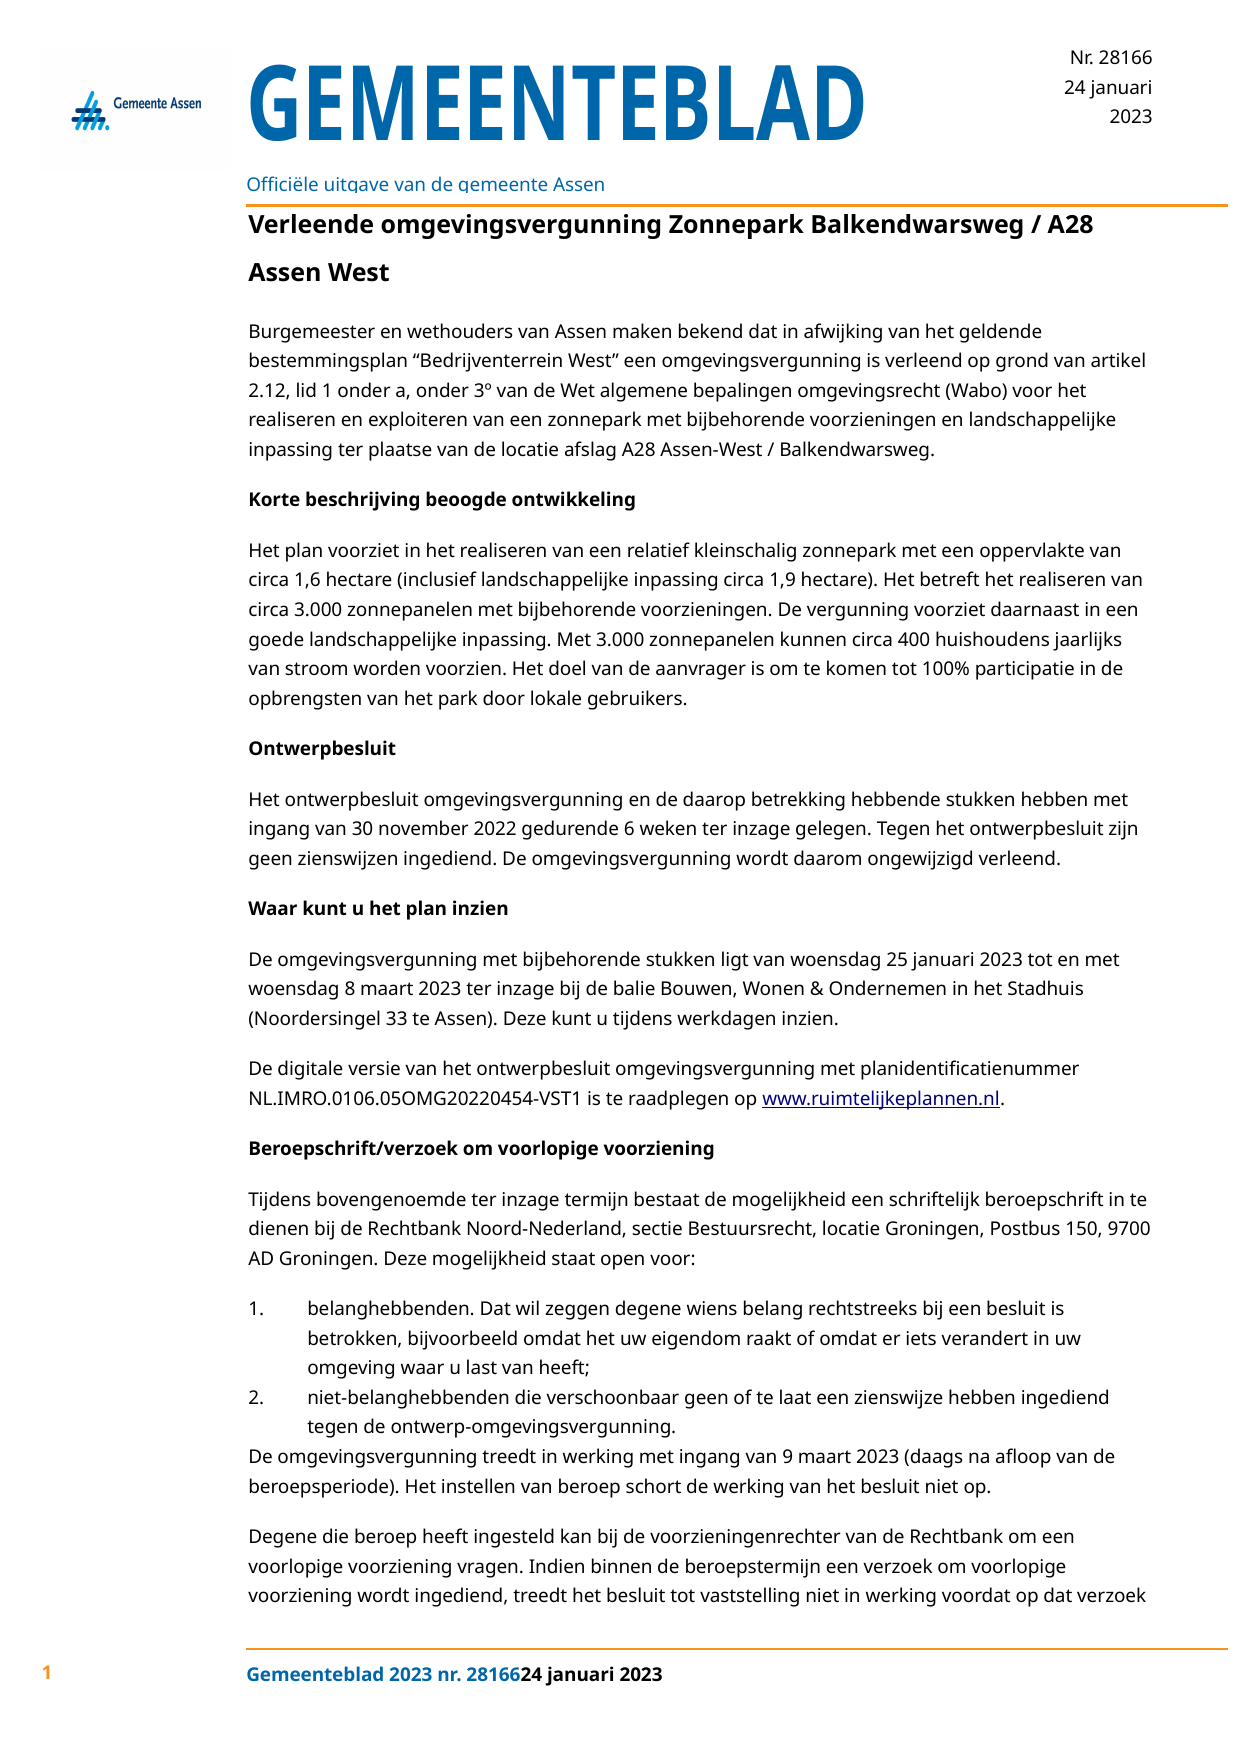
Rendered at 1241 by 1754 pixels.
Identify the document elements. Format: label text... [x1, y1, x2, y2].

text De omgevingsvergunning treedt in werking met ingang van 9 maart 2023 (daags na afloop van de beroepsperiode). Het instellen van beroep schort de werking van het besluit niet op. [248, 1443, 1152, 1499]
picture [41, 47, 231, 172]
text De omgevingsvergunning met bijbehorende stukken ligt van woensdag 25 januari 2023 tot en met woensdag 8 maart 2023 ter inzage bij de balie Bouwen, Wonen & Ondernemen in het Stadhuis (Noordersingel 33 te Assen). Deze kunt u tijdens werkdagen inzien. [248, 946, 1152, 1031]
text Het plan voorziet in het realiseren van een relatief kleinschalig zonnepark met een oppervlakte van circa 1,6 hectare (inclusief landschappelijke inpassing circa 1,9 hectare). Het betreft het realiseren van circa 3.000 zonnepanelen met bijbehorende voorzieningen. De vergunning voorziet daarnaast in een goede landschappelijke inpassing. Met 3.000 zonnepanelen kunnen circa 400 huishoudens jaarlijks van stroom worden voorzien. Het doel van de aanvrager is om te komen tot 100% participatie in de opbrengsten van het park door lokale gebruikers. [248, 537, 1152, 711]
list belanghebbenden. Dat wil zeggen degene wiens belang rechtstreeks bij een besluit is betrokken, bijvoorbeeld omdat het uw eigendom raakt of omdat er iets verandert in uw omgeving waar u last van heeft; [248, 1295, 1152, 1380]
list niet-belanghebbenden die verschoonbaar geen of te laat een zienswijze hebben ingediend tegen de ontwerp-omgevingsvergunning. [248, 1384, 1152, 1439]
text Degene die beroep heeft ingesteld kan bij de voorzieningenrechter van de Rechtbank om een voorlopige voorziening vragen. Indien binnen de beroepstermijn een verzoek om voorlopige voorziening wordt ingediend, treedt het besluit tot vaststelling niet in werking voordat op dat verzoek [248, 1523, 1152, 1608]
text Het ontwerpbesluit omgevingsvergunning en de daarop betrekking hebbende stukken hebben met ingang van 30 november 2022 gedurende 6 weken ter inzage gelegen. Tegen het ontwerpbesluit zijn geen zienswijzen ingediend. De omgevingsvergunning wordt daarom ongewijzigd verleend. [248, 786, 1152, 871]
text Beroepschrift/verzoek om voorlopige voorziening [248, 1135, 1152, 1161]
text Tijdens bovengenoemde ter inzage termijn bestaat de mogelijkheid een schriftelijk beroepschrift in te dienen bij de Rechtbank Noord-Nederland, sectie Bestuursrecht, locatie Groningen, Postbus 150, 9700 AD Groningen. Deze mogelijkheid staat open voor: [248, 1186, 1152, 1271]
text Korte beschrijving beoogde ontwikkeling [248, 487, 1152, 512]
text Waar kunt u het plan inzien [248, 895, 1152, 921]
text Verleende omgevingsvergunning Zonnepark Balkendwarsweg / A28 Assen West [248, 207, 1152, 288]
text Ontwerpbesluit [248, 735, 1152, 761]
text Burgemeester en wethouders van Assen maken bekend dat in afwijking van het geldende bestemmingsplan “Bedrijventerrein West” een omgevingsvergunning is verleend op grond van artikel 2.12, lid 1 onder a, onder 3º van de Wet algemene bepalingen omgevingsrecht (Wabo) voor het realiseren en exploiteren van een zonnepark met bijbehorende voorzieningen en landschappelijke inpassing ter plaatse van de locatie afslag A28 Assen-West / Balkendwarsweg. [248, 318, 1152, 462]
text De digitale versie van het ontwerpbesluit omgevingsvergunning met planidentificatienummer NL.IMRO.0106.05OMG20220454-VST1 is te raadplegen op www.ruimtelijkeplannen.nl. [248, 1055, 1152, 1111]
